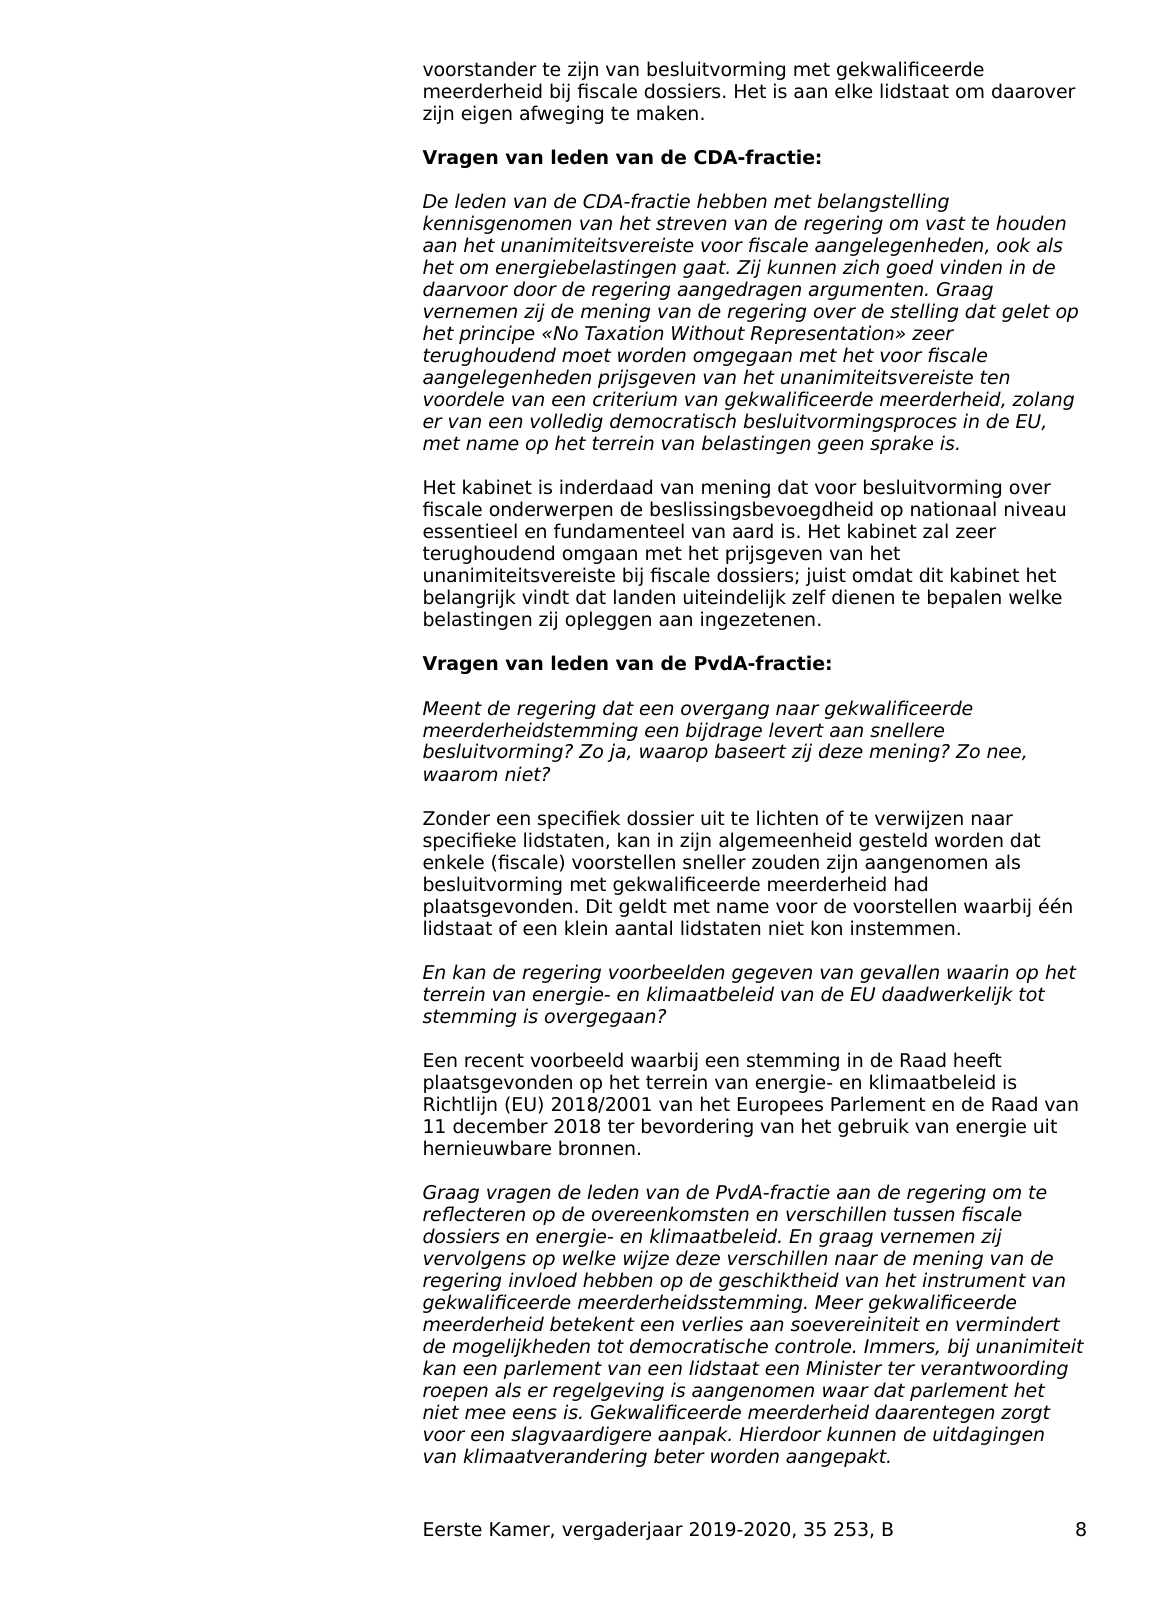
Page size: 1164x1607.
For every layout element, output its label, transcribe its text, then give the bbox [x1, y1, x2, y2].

text voorstander te zijn van besluitvorming met gekwalificeerde meerderheid bij fiscale dossiers. Het is aan elke lidstaat om daarover zijn eigen afweging te maken. [422, 59, 1087, 125]
text Meent de regering dat een overgang naar gekwalificeerde meerderheidstemming een bijdrage levert aan snellere besluitvorming? Zo ja, waarop baseert zij deze mening? Zo nee, waarom niet? [422, 697, 1087, 785]
text En kan de regering voorbeelden gegeven van gevallen waarin op het terrein van energie- en klimaatbeleid van de EU daadwerkelijk tot stemming is overgegaan? [422, 962, 1087, 1028]
text Zonder een specifiek dossier uit te lichten of te verwijzen naar specifieke lidstaten, kan in zijn algemeenheid gesteld worden dat enkele (fiscale) voorstellen sneller zouden zijn aangenomen als besluitvorming met gekwalificeerde meerderheid had plaatsgevonden. Dit geldt met name voor de voorstellen waarbij één lidstaat of een klein aantal lidstaten niet kon instemmen. [422, 808, 1087, 939]
text Het kabinet is inderdaad van mening dat voor besluitvorming over fiscale onderwerpen de beslissingsbevoegdheid op nationaal niveau essentieel en fundamenteel van aard is. Het kabinet zal zeer terughoudend omgaan met het prijsgeven van het unanimiteitsvereiste bij fiscale dossiers; juist omdat dit kabinet het belangrijk vindt dat landen uiteindelijk zelf dienen te bepalen welke belastingen zij opleggen aan ingezetenen. [422, 477, 1087, 631]
subtitle Vragen van leden van de PvdA-fractie: [422, 653, 1087, 675]
text De leden van de CDA-fractie hebben met belangstelling kennisgenomen van het streven van de regering om vast te houden aan het unanimiteitsvereiste voor fiscale aangelegenheden, ook als het om energiebelastingen gaat. Zij kunnen zich goed vinden in de daarvoor door de regering aangedragen argumenten. Graag vernemen zij de mening van de regering over de stelling dat gelet op het principe «No Taxation Without Representation» zeer terughoudend moet worden omgegaan met het voor fiscale aangelegenheden prijsgeven van het unanimiteitsvereiste ten voordele van een criterium van gekwalificeerde meerderheid, zolang er van een volledig democratisch besluitvormingsproces in de EU, met name op het terrein van belastingen geen sprake is. [422, 191, 1087, 455]
text Een recent voorbeeld waarbij een stemming in de Raad heeft plaatsgevonden op het terrein van energie- en klimaatbeleid is Richtlijn (EU) 2018/2001 van het Europees Parlement en de Raad van 11 december 2018 ter bevordering van het gebruik van energie uit hernieuwbare bronnen. [422, 1050, 1087, 1160]
text Graag vragen de leden van de PvdA-fractie aan de regering om te reflecteren op de overeenkomsten en verschillen tussen fiscale dossiers en energie- en klimaatbeleid. En graag vernemen zij vervolgens op welke wijze deze verschillen naar de mening van de regering invloed hebben op de geschiktheid van het instrument van gekwalificeerde meerderheidsstemming. Meer gekwalificeerde meerderheid betekent een verlies aan soevereiniteit en vermindert de mogelijkheden tot democratische controle. Immers, bij unanimiteit kan een parlement van een lidstaat een Minister ter verantwoording roepen als er regelgeving is aangenomen waar dat parlement het niet mee eens is. Gekwalificeerde meerderheid daarentegen zorgt voor een slagvaardigere aanpak. Hierdoor kunnen de uitdagingen van klimaatverandering beter worden aangepakt. [422, 1182, 1087, 1468]
subtitle Vragen van leden van de CDA-fractie: [422, 147, 1087, 169]
